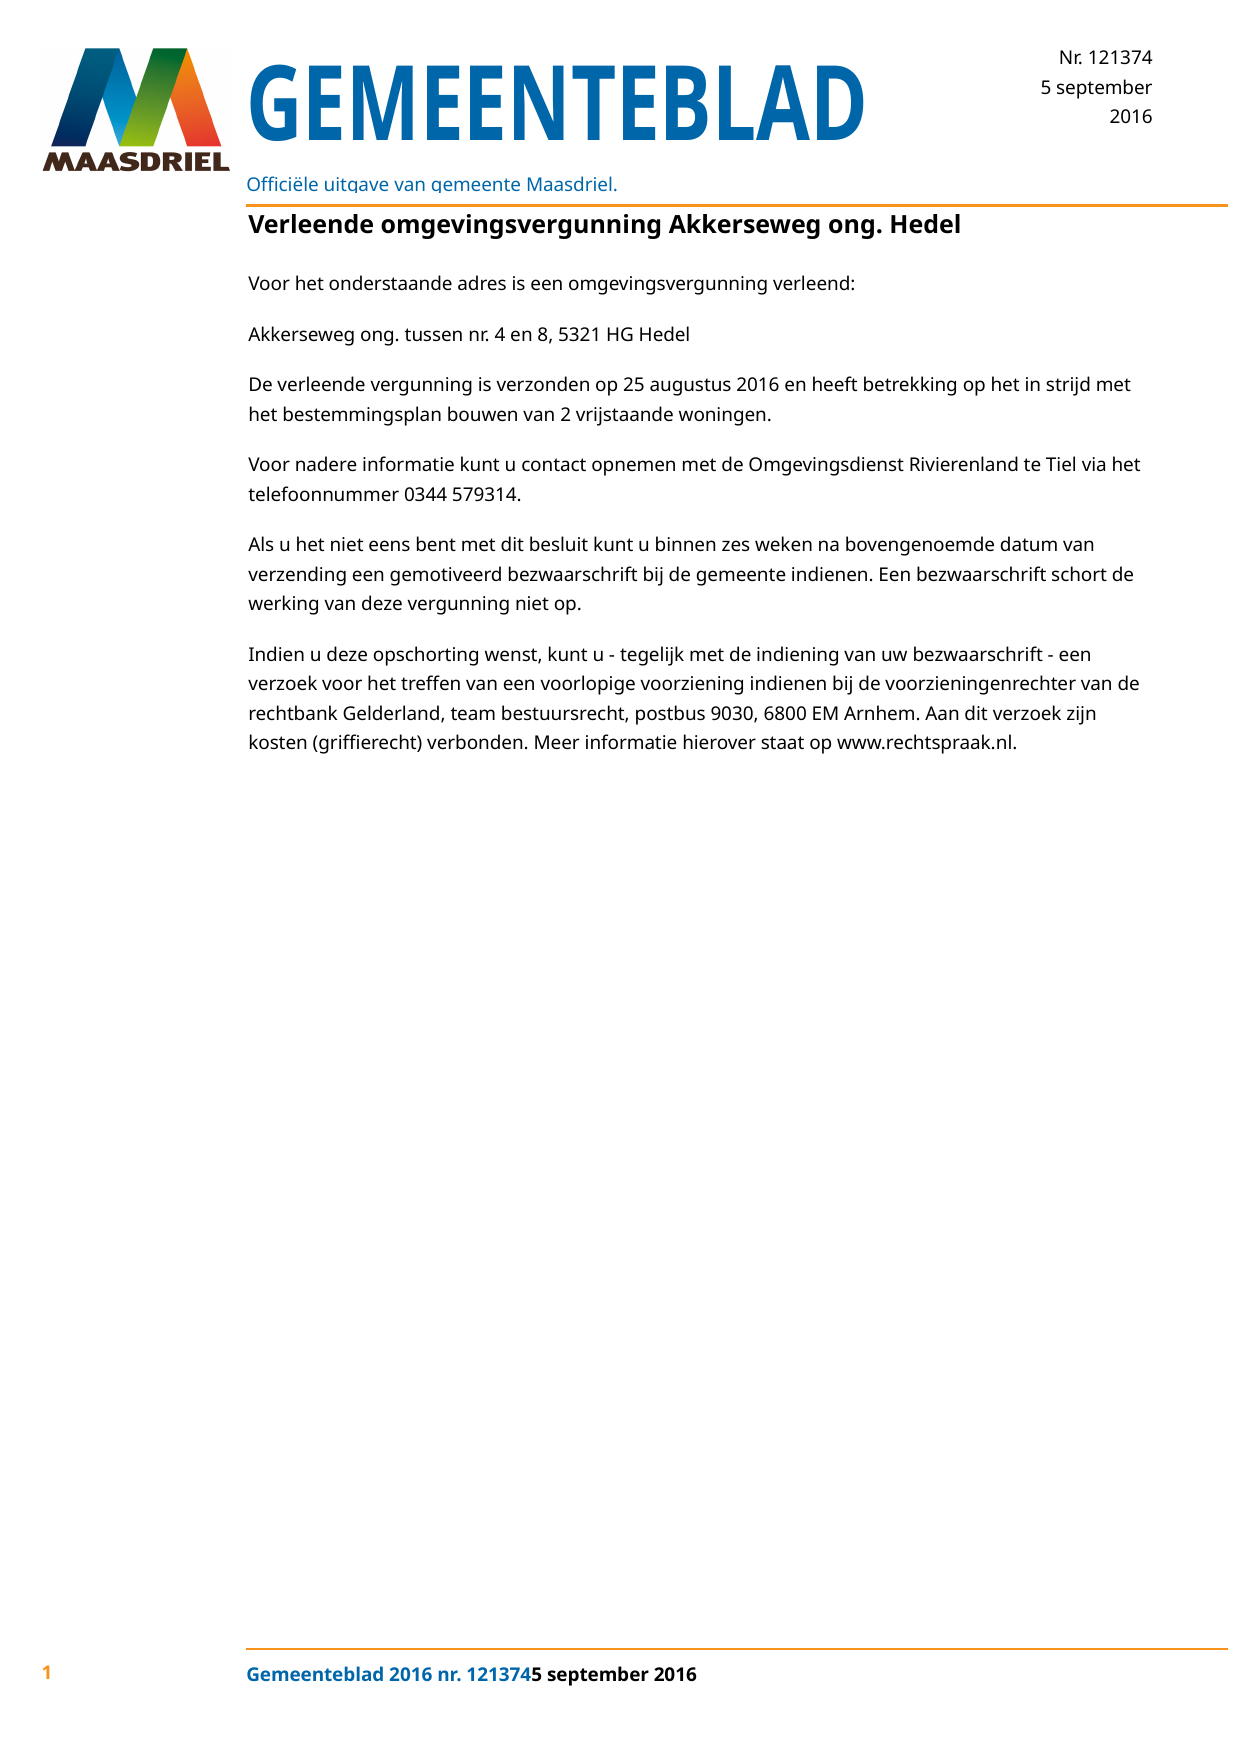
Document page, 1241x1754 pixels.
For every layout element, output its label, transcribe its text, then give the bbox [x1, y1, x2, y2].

text De verleende vergunning is verzonden op 25 augustus 2016 en heeft betrekking op het in strijd met het bestemmingsplan bouwen van 2 vrijstaande woningen. [248, 371, 1152, 426]
text Voor nadere informatie kunt u contact opnemen met de Omgevingsdienst Rivierenland te Tiel via het telefoonnummer 0344 579314. [248, 451, 1152, 506]
picture [41, 47, 231, 172]
text Indien u deze opschorting wenst, kunt u - tegelijk met de indiening van uw bezwaarschrift - een verzoek voor het treffen van een voorlopige voorziening indienen bij de voorzieningenrechter van de rechtbank Gelderland, team bestuursrecht, postbus 9030, 6800 EM Arnhem. Aan dit verzoek zijn kosten (griffierecht) verbonden. Meer informatie hierover staat op www.rechtspraak.nl. [248, 641, 1152, 755]
text Verleende omgevingsvergunning Akkerseweg ong. Hedel [248, 207, 1152, 241]
text Als u het niet eens bent met dit besluit kunt u binnen zes weken na bovengenoemde datum van verzending een gemotiveerd bezwaarschrift bij de gemeente indienen. Een bezwaarschrift schort de werking van deze vergunning niet op. [248, 531, 1152, 616]
text Akkerseweg ong. tussen nr. 4 en 8, 5321 HG Hedel [248, 321, 1152, 346]
text Voor het onderstaande adres is een omgevingsvergunning verleend: [248, 270, 1152, 296]
